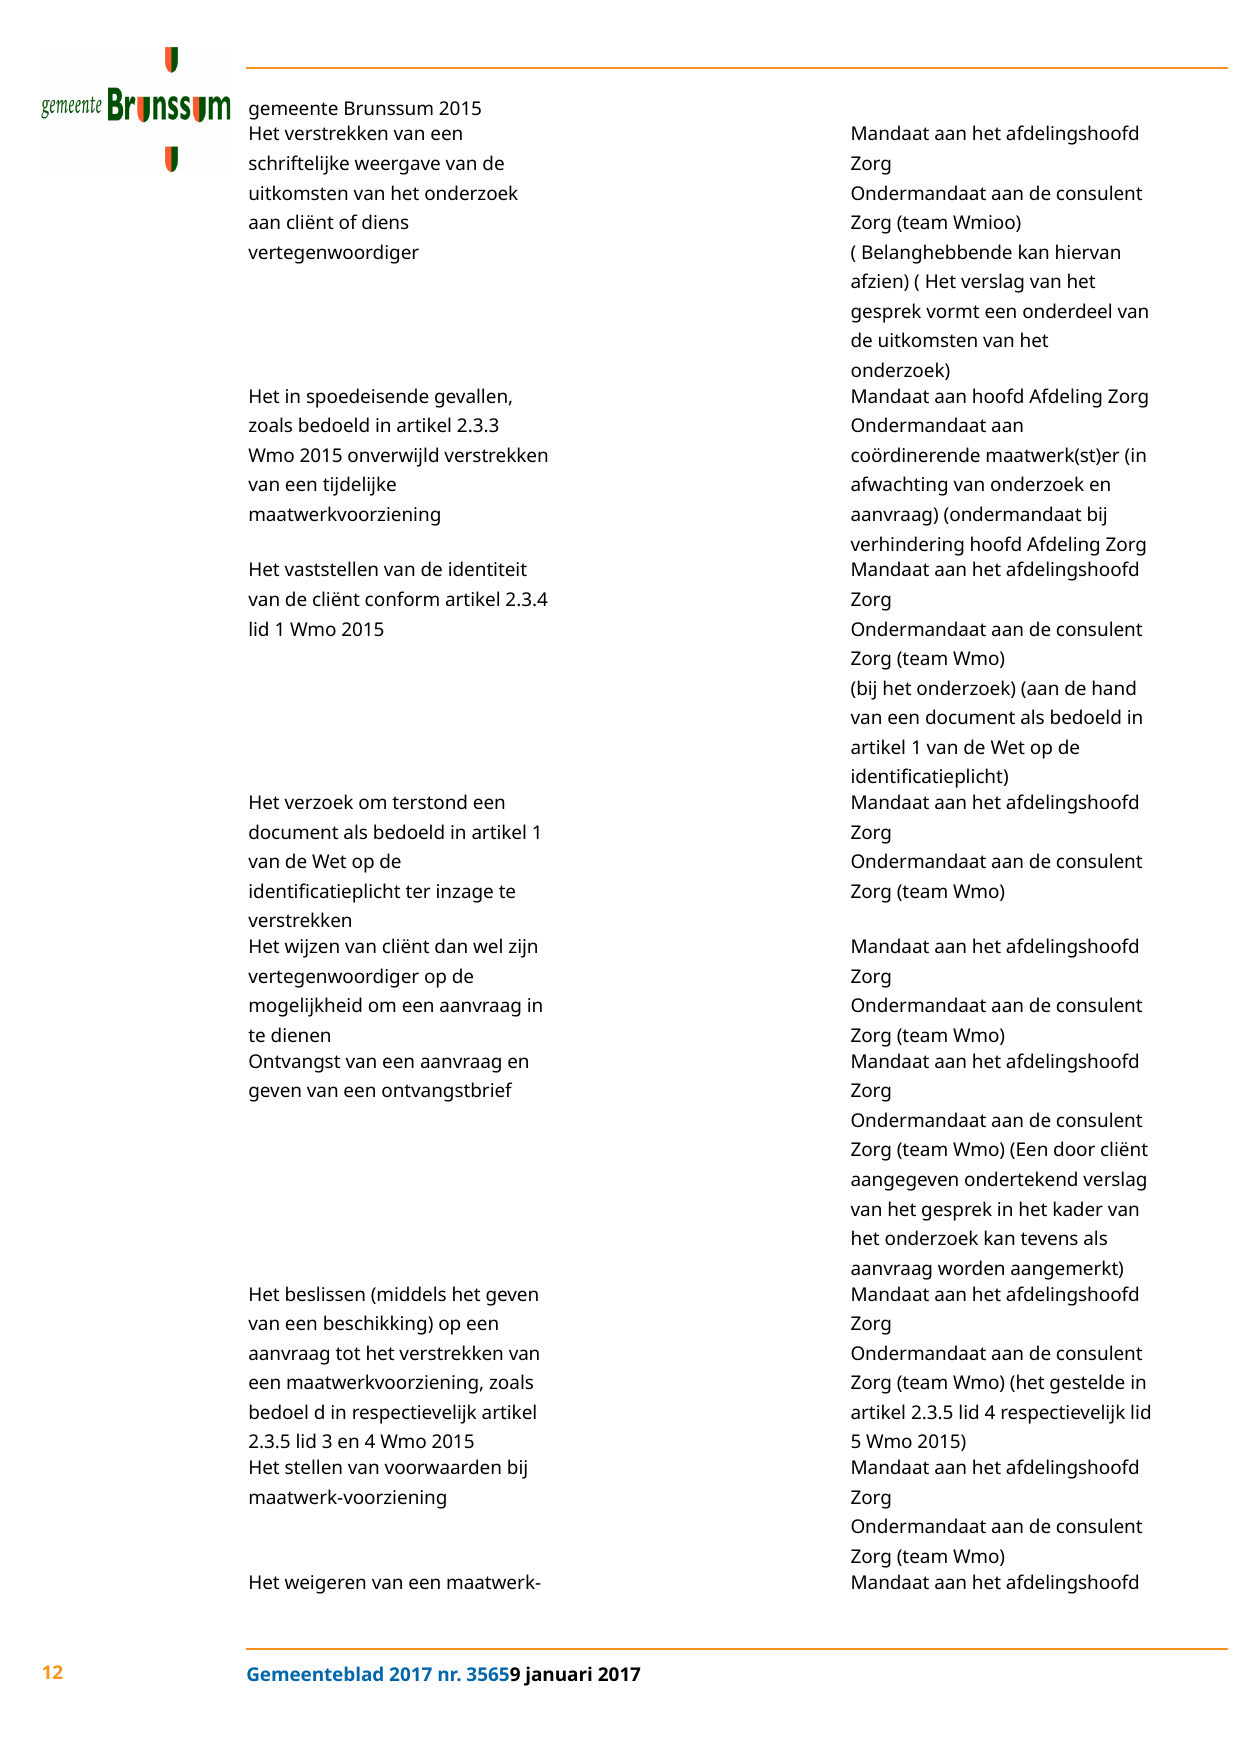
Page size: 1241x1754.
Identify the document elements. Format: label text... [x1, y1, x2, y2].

table_cell Mandaat aan het afdelingshoofd Zorg Ondermandaat aan de consulent Zorg (team Wmo) (Een door cliënt aangegeven ondertekend verslag van het gesprek in het kader van het onderzoek kan tevens als aanvraag worden aangemerkt) [850, 1048, 1152, 1281]
table_cell Mandaat aan het afdelingshoofd Zorg Ondermandaat aan de consulent Zorg (team Wmo) [850, 789, 1152, 933]
table_cell [549, 1048, 850, 1281]
table_cell Het beslissen (middels het geven van een beschikking) op een aanvraag tot het verstrekken van een maatwerkvoorziening, zoals bedoel d in respectievelijk artikel 2.3.5 lid 3 en 4 Wmo 2015 [248, 1281, 549, 1454]
table_cell [549, 557, 850, 789]
table_cell [549, 1281, 850, 1454]
table_cell [549, 121, 850, 383]
table_cell gemeente Brunssum 2015 [248, 95, 549, 121]
table_cell Het in spoedeisende gevallen, zoals bedoeld in artikel 2.3.3 Wmo 2015 onverwijld verstrekken van een tijdelijke maatwerkvoorziening [248, 383, 549, 557]
table_cell [549, 95, 850, 121]
table_cell Mandaat aan het afdelingshoofd Zorg Ondermandaat aan de consulent Zorg (team Wmo) (bij het onderzoek) (aan de hand van een document als bedoeld in artikel 1 van de Wet op de identificatieplicht) [850, 557, 1152, 789]
table_cell Mandaat aan het afdelingshoofd Zorg Ondermandaat aan de consulent Zorg (team Wmo) [850, 934, 1152, 1048]
table_cell Het verstrekken van een schriftelijke weergave van de uitkomsten van het onderzoek aan cliënt of diens vertegenwoordiger [248, 121, 549, 383]
table_cell Het wijzen van cliënt dan wel zijn vertegenwoordiger op de mogelijkheid om een aanvraag in te dienen [248, 934, 549, 1048]
table_cell Ontvangst van een aanvraag en geven van een ontvangstbrief [248, 1048, 549, 1281]
table_cell [850, 95, 1152, 121]
table_cell Het vaststellen van de identiteit van de cliënt conform artikel 2.3.4 lid 1 Wmo 2015 [248, 557, 549, 789]
table_cell Mandaat aan hoofd Afdeling Zorg Ondermandaat aan coördinerende maatwerk(st)er (in afwachting van onderzoek en aanvraag) (ondermandaat bij verhindering hoofd Afdeling Zorg [850, 383, 1152, 557]
table_cell Mandaat aan het afdelingshoofd Zorg Ondermandaat aan de consulent Zorg (team Wmo) [850, 1454, 1152, 1569]
table_cell [549, 383, 850, 557]
picture [41, 47, 231, 172]
table_cell [549, 789, 850, 933]
table_cell Het stellen van voorwaarden bij maatwerk-voorziening [248, 1454, 549, 1569]
table_cell [549, 1454, 850, 1569]
table_cell Mandaat aan het afdelingshoofd Zorg Ondermandaat aan de consulent Zorg (team Wmioo) ( Belanghebbende kan hiervan afzien) ( Het verslag van het gesprek vormt een onderdeel van de uitkomsten van het onderzoek) [850, 121, 1152, 383]
table_cell Het weigeren van een maatwerk- [248, 1569, 549, 1594]
table_cell Mandaat aan het afdelingshoofd Zorg Ondermandaat aan de consulent Zorg (team Wmo) (het gestelde in artikel 2.3.5 lid 4 respectievelijk lid 5 Wmo 2015) [850, 1281, 1152, 1454]
table_cell Mandaat aan het afdelingshoofd [850, 1569, 1152, 1594]
table_cell [549, 1569, 850, 1594]
table_cell Het verzoek om terstond een document als bedoeld in artikel 1 van de Wet op de identificatieplicht ter inzage te verstrekken [248, 789, 549, 933]
table_cell [549, 934, 850, 1048]
